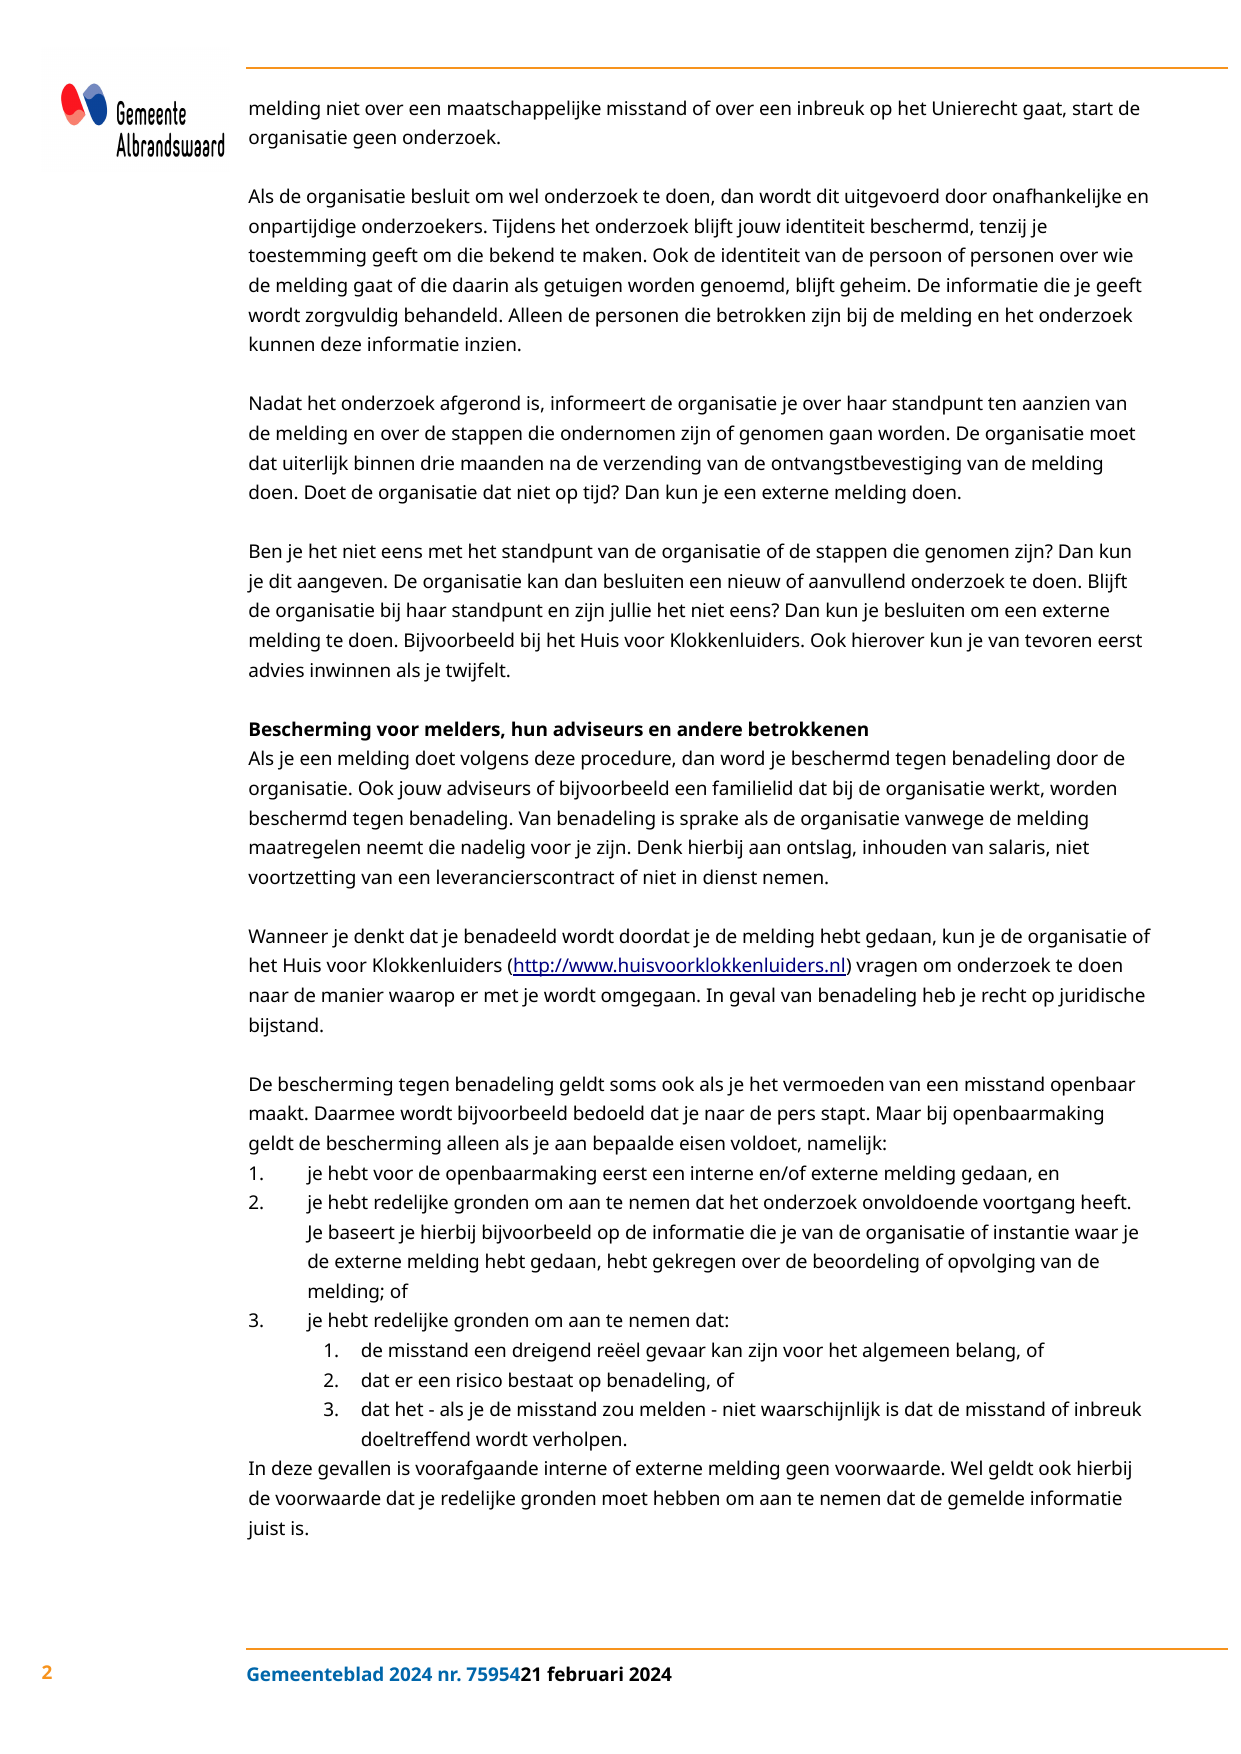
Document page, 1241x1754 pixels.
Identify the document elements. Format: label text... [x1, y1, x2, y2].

text Ben je het niet eens met het standpunt van de organisatie of de stappen die genomen zijn? Dan kun je dit aangeven. De organisatie kan dan besluiten een nieuw of aanvullend onderzoek te doen. Blijft de organisatie bij haar standpunt en zijn jullie het niet eens? Dan kun je besluiten om een externe melding te doen. Bijvoorbeeld bij het Huis voor Klokkenluiders. Ook hierover kun je van tevoren eerst advies inwinnen als je twijfelt. [248, 538, 1152, 683]
list je hebt redelijke gronden om aan te nemen dat het onderzoek onvoldoende voortgang heeft. Je baseert je hierbij bijvoorbeeld op de informatie die je van de organisatie of instantie waar je de externe melding hebt gedaan, hebt gekregen over de beoordeling of opvolging van de melding; of [248, 1189, 1152, 1304]
text Als je een melding doet volgens deze procedure, dan word je beschermd tegen benadeling door de organisatie. Ook jouw adviseurs of bijvoorbeeld een familielid dat bij de organisatie werkt, worden beschermd tegen benadeling. Van benadeling is sprake als de organisatie vanwege de melding maatregelen neemt die nadelig voor je zijn. Denk hierbij aan ontslag, inhouden van salaris, niet voortzetting van een leverancierscontract of niet in dienst nemen. [248, 746, 1152, 890]
text Nadat het onderzoek afgerond is, informeert de organisatie je over haar standpunt ten aanzien van de melding en over de stappen die ondernomen zijn of genomen gaan worden. De organisatie moet dat uiterlijk binnen drie maanden na de verzending van de ontvangstbevestiging van de melding doen. Doet de organisatie dat niet op tijd? Dan kun je een externe melding doen. [248, 391, 1152, 505]
list je hebt voor de openbaarmaking eerst een interne en/of externe melding gedaan, en [248, 1160, 1152, 1186]
list dat het - als je de misstand zou melden - niet waarschijnlijk is dat de misstand of inbreuk doeltreffend wordt verholpen. [323, 1396, 1152, 1452]
text melding niet over een maatschappelijke misstand of over een inbreuk op het Unierecht gaat, start de organisatie geen onderzoek. [248, 95, 1152, 150]
picture [41, 47, 231, 172]
text Bescherming voor melders, hun adviseurs en andere betrokkenen [248, 716, 1152, 742]
text In deze gevallen is voorafgaande interne of externe melding geen voorwaarde. Wel geldt ook hierbij de voorwaarde dat je redelijke gronden moet hebben om aan te nemen dat de gemelde informatie juist is. [248, 1456, 1152, 1541]
text Als de organisatie besluit om wel onderzoek te doen, dan wordt dit uitgevoerd door onafhankelijke en onpartijdige onderzoekers. Tijdens het onderzoek blijft jouw identiteit beschermd, tenzij je toestemming geeft om die bekend te maken. Ook de identiteit van de persoon of personen over wie de melding gaat of die daarin als getuigen worden genoemd, blijft geheim. De informatie die je geeft wordt zorgvuldig behandeld. Alleen de personen die betrokken zijn bij de melding en het onderzoek kunnen deze informatie inzien. [248, 183, 1152, 357]
text De bescherming tegen benadeling geldt soms ook als je het vermoeden van een misstand openbaar maakt. Daarmee wordt bijvoorbeeld bedoeld dat je naar de pers stapt. Maar bij openbaarmaking geldt de bescherming alleen als je aan bepaalde eisen voldoet, namelijk: [248, 1071, 1152, 1156]
list de misstand een dreigend reëel gevaar kan zijn voor het algemeen belang, of [323, 1337, 1152, 1363]
list je hebt redelijke gronden om aan te nemen dat: [248, 1308, 1152, 1333]
list dat er een risico bestaat op benadeling, of [323, 1367, 1152, 1393]
text Wanneer je denkt dat je benadeeld wordt doordat je de melding hebt gedaan, kun je de organisatie of het Huis voor Klokkenluiders (http://www.huisvoorklokkenluiders.nl) vragen om onderzoek te doen naar de manier waarop er met je wordt omgegaan. In geval van benadeling heb je recht op juridische bijstand. [248, 923, 1152, 1038]
